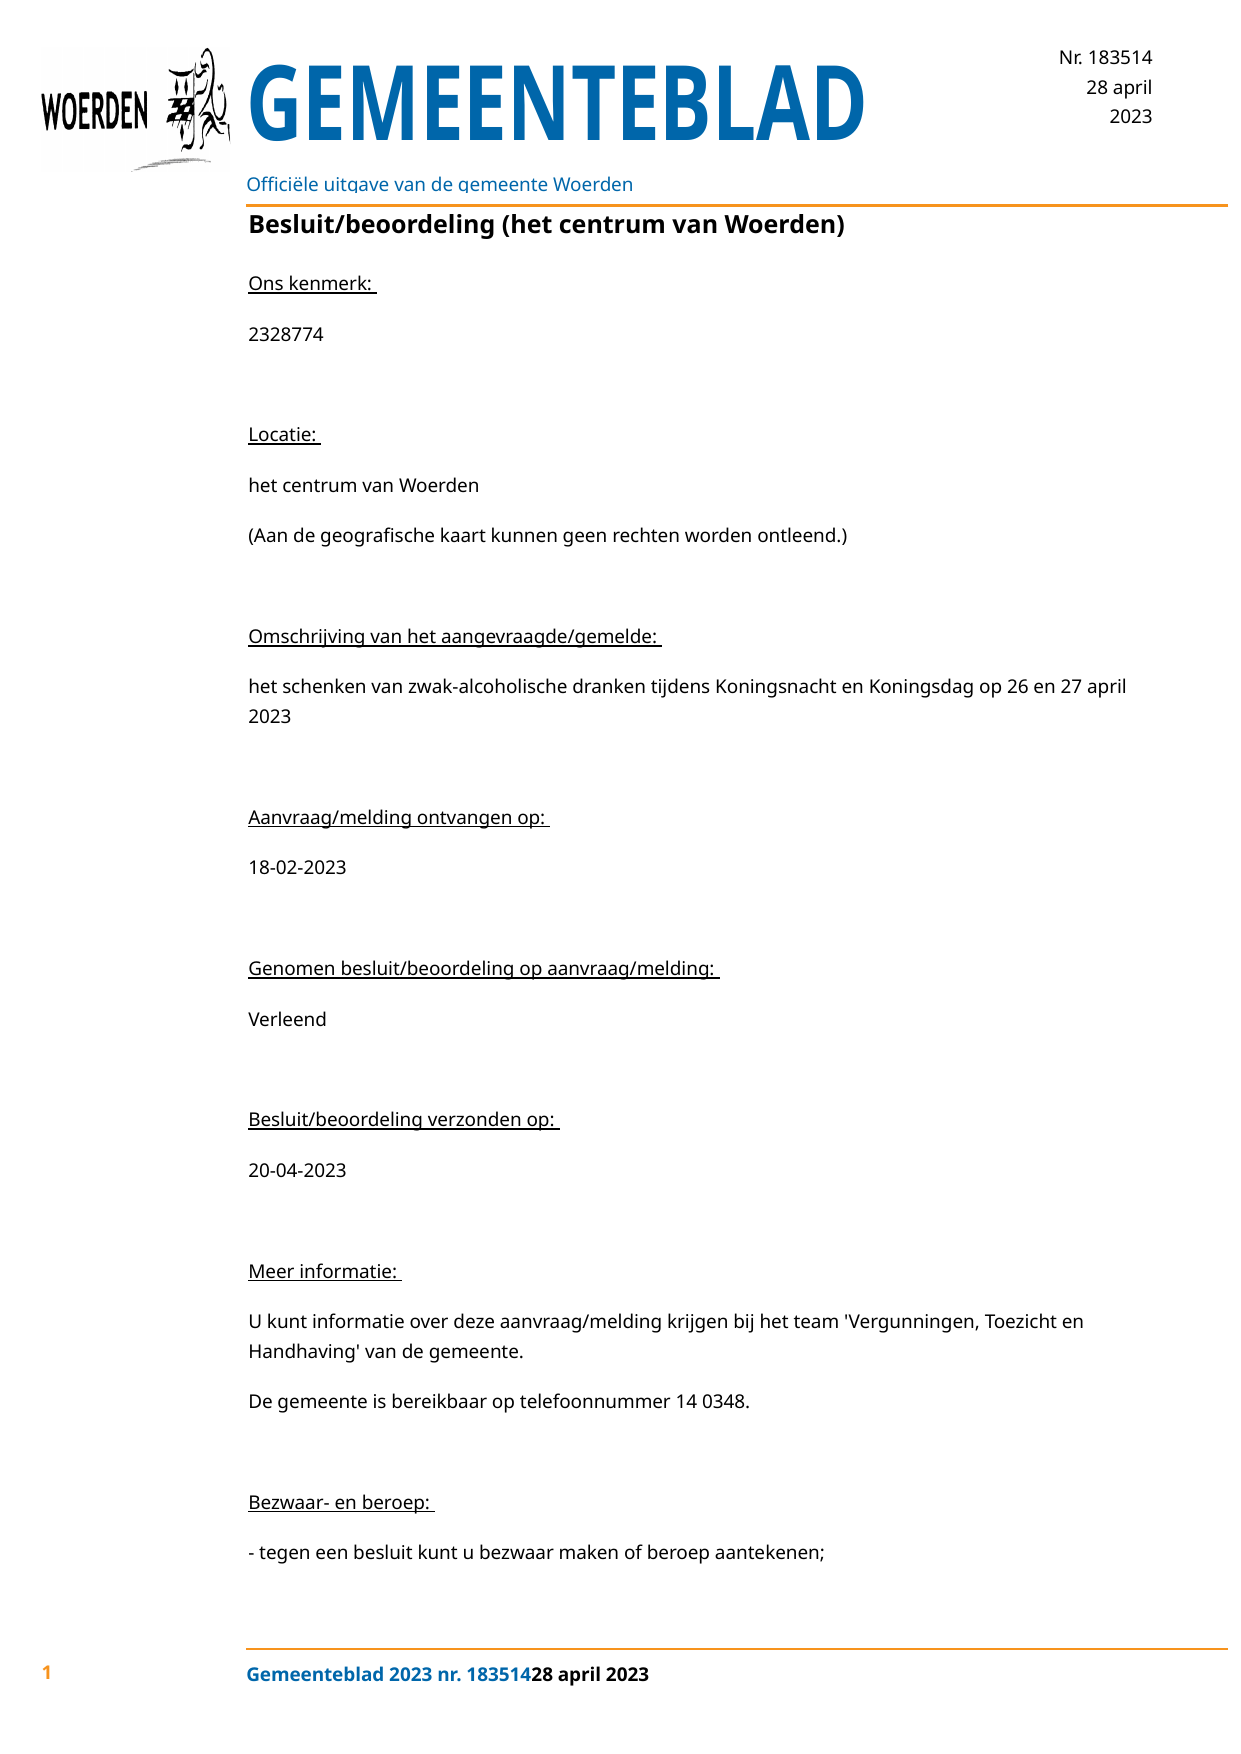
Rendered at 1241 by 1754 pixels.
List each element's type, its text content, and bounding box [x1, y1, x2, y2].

text (Aan de geografische kaart kunnen geen rechten worden ontleend.) [248, 522, 1152, 548]
picture [41, 47, 231, 172]
text U kunt informatie over deze aanvraag/melding krijgen bij het team 'Vergunningen, Toezicht en Handhaving' van de gemeente. [248, 1308, 1152, 1363]
text Besluit/beoordeling (het centrum van Woerden) [248, 207, 1152, 241]
text Omschrijving van het aangevraagde/gemelde: [248, 623, 1152, 649]
text - tegen een besluit kunt u bezwaar maken of beroep aantekenen; [248, 1539, 1152, 1565]
text het centrum van Woerden [248, 472, 1152, 498]
text 18-02-2023 [248, 854, 1152, 880]
text De gemeente is bereikbaar op telefoonnummer 14 0348. [248, 1388, 1152, 1414]
text Locatie: [248, 422, 1152, 447]
text Besluit/beoordeling verzonden op: [248, 1107, 1152, 1132]
text 20-04-2023 [248, 1157, 1152, 1183]
text Aanvraag/melding ontvangen op: [248, 804, 1152, 830]
text het schenken van zwak-alcoholische dranken tijdens Koningsnacht en Koningsdag op 26 en 27 april 2023 [248, 674, 1152, 729]
text Meer informatie: [248, 1258, 1152, 1283]
text Bezwaar- en beroep: [248, 1489, 1152, 1515]
text Genomen besluit/beoordeling op aanvraag/melding: [248, 955, 1152, 981]
text Verleend [248, 1006, 1152, 1031]
text 2328774 [248, 321, 1152, 346]
text Ons kenmerk: [248, 270, 1152, 296]
